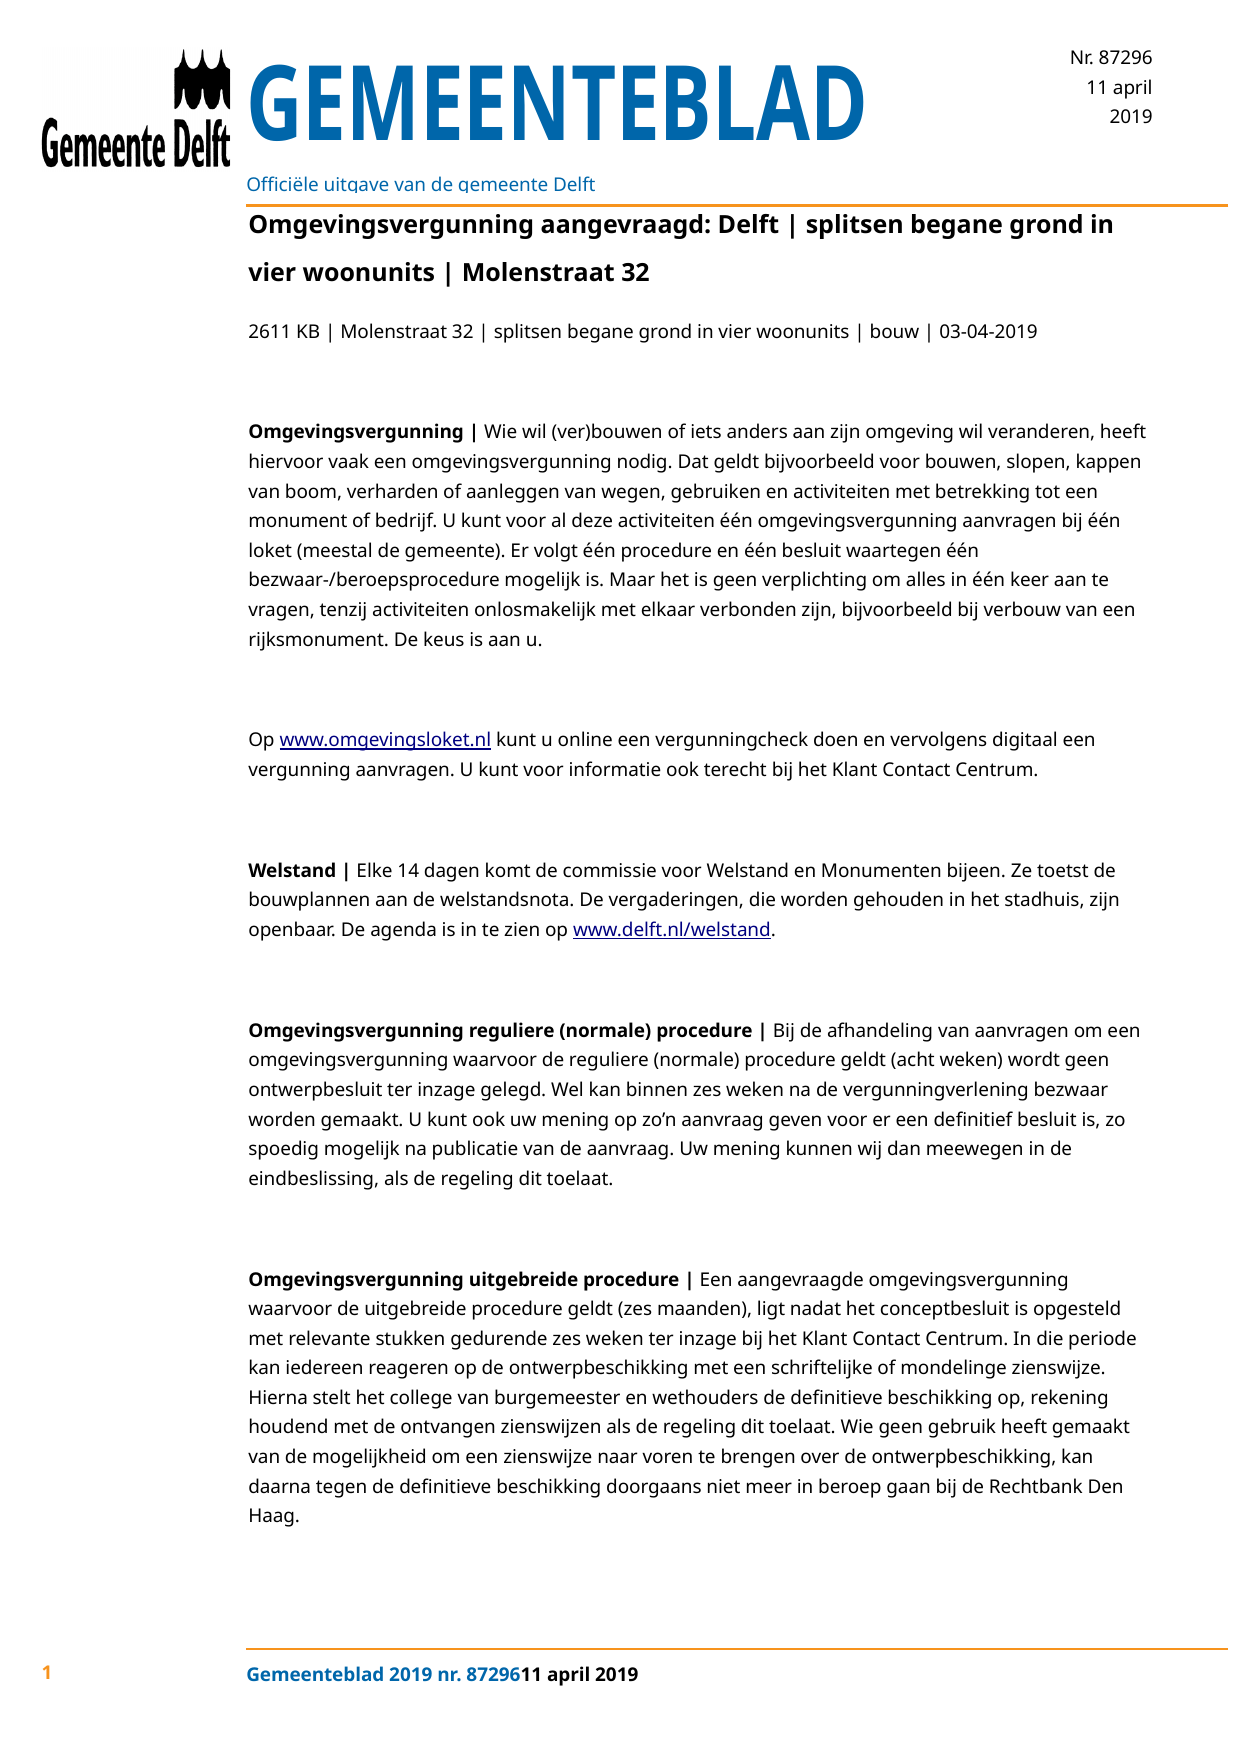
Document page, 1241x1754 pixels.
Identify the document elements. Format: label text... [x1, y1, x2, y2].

picture [41, 47, 231, 172]
text Op www.omgevingsloket.nl kunt u online een vergunningcheck doen en vervolgens digitaal een vergunning aanvragen. U kunt voor informatie ook terecht bij het Klant Contact Centrum. [248, 727, 1152, 782]
text Omgevingsvergunning reguliere (normale) procedure | Bij de afhandeling van aanvragen om een omgevingsvergunning waarvoor de reguliere (normale) procedure geldt (acht weken) wordt geen ontwerpbesluit ter inzage gelegd. Wel kan binnen zes weken na de vergunningverlening bezwaar worden gemaakt. U kunt ook uw mening op zo’n aanvraag geven voor er een definitief besluit is, zo spoedig mogelijk na publicatie van de aanvraag. Uw mening kunnen wij dan meewegen in de eindbeslissing, als de regeling dit toelaat. [248, 1017, 1152, 1191]
text Omgevingsvergunning | Wie wil (ver)bouwen of iets anders aan zijn omgeving wil veranderen, heeft hiervoor vaak een omgevingsvergunning nodig. Dat geldt bijvoorbeeld voor bouwen, slopen, kappen van boom, verharden of aanleggen van wegen, gebruiken en activiteiten met betrekking tot een monument of bedrijf. U kunt voor al deze activiteiten één omgevingsvergunning aanvragen bij één loket (meestal de gemeente). Er volgt één procedure en één besluit waartegen één bezwaar-/beroepsprocedure mogelijk is. Maar het is geen verplichting om alles in één keer aan te vragen, tenzij activiteiten onlosmakelijk met elkaar verbonden zijn, bijvoorbeeld bij verbouw van een rijksmonument. De keus is aan u. [248, 419, 1152, 652]
text Welstand | Elke 14 dagen komt de commissie voor Welstand en Monumenten bijeen. Ze toetst de bouwplannen aan de welstandsnota. De vergaderingen, die worden gehouden in het stadhuis, zijn openbaar. De agenda is in te zien op www.delft.nl/welstand. [248, 857, 1152, 942]
text Omgevingsvergunning uitgebreide procedure | Een aangevraagde omgevingsvergunning waarvoor de uitgebreide procedure geldt (zes maanden), ligt nadat het conceptbesluit is opgesteld met relevante stukken gedurende zes weken ter inzage bij het Klant Contact Centrum. In die periode kan iedereen reageren op de ontwerpbeschikking met een schriftelijke of mondelinge zienswijze. Hierna stelt het college van burgemeester en wethouders de definitieve beschikking op, rekening houdend met de ontvangen zienswijzen als de regeling dit toelaat. Wie geen gebruik heeft gemaakt van de mogelijkheid om een zienswijze naar voren te brengen over de ontwerpbeschikking, kan daarna tegen de definitieve beschikking doorgaans niet meer in beroep gaan bij de Rechtbank Den Haag. [248, 1266, 1152, 1528]
text Omgevingsvergunning aangevraagd: Delft | splitsen begane grond in vier woonunits | Molenstraat 32 [248, 207, 1152, 288]
text 2611 KB | Molenstraat 32 | splitsen begane grond in vier woonunits | bouw | 03-04-2019 [248, 318, 1152, 344]
